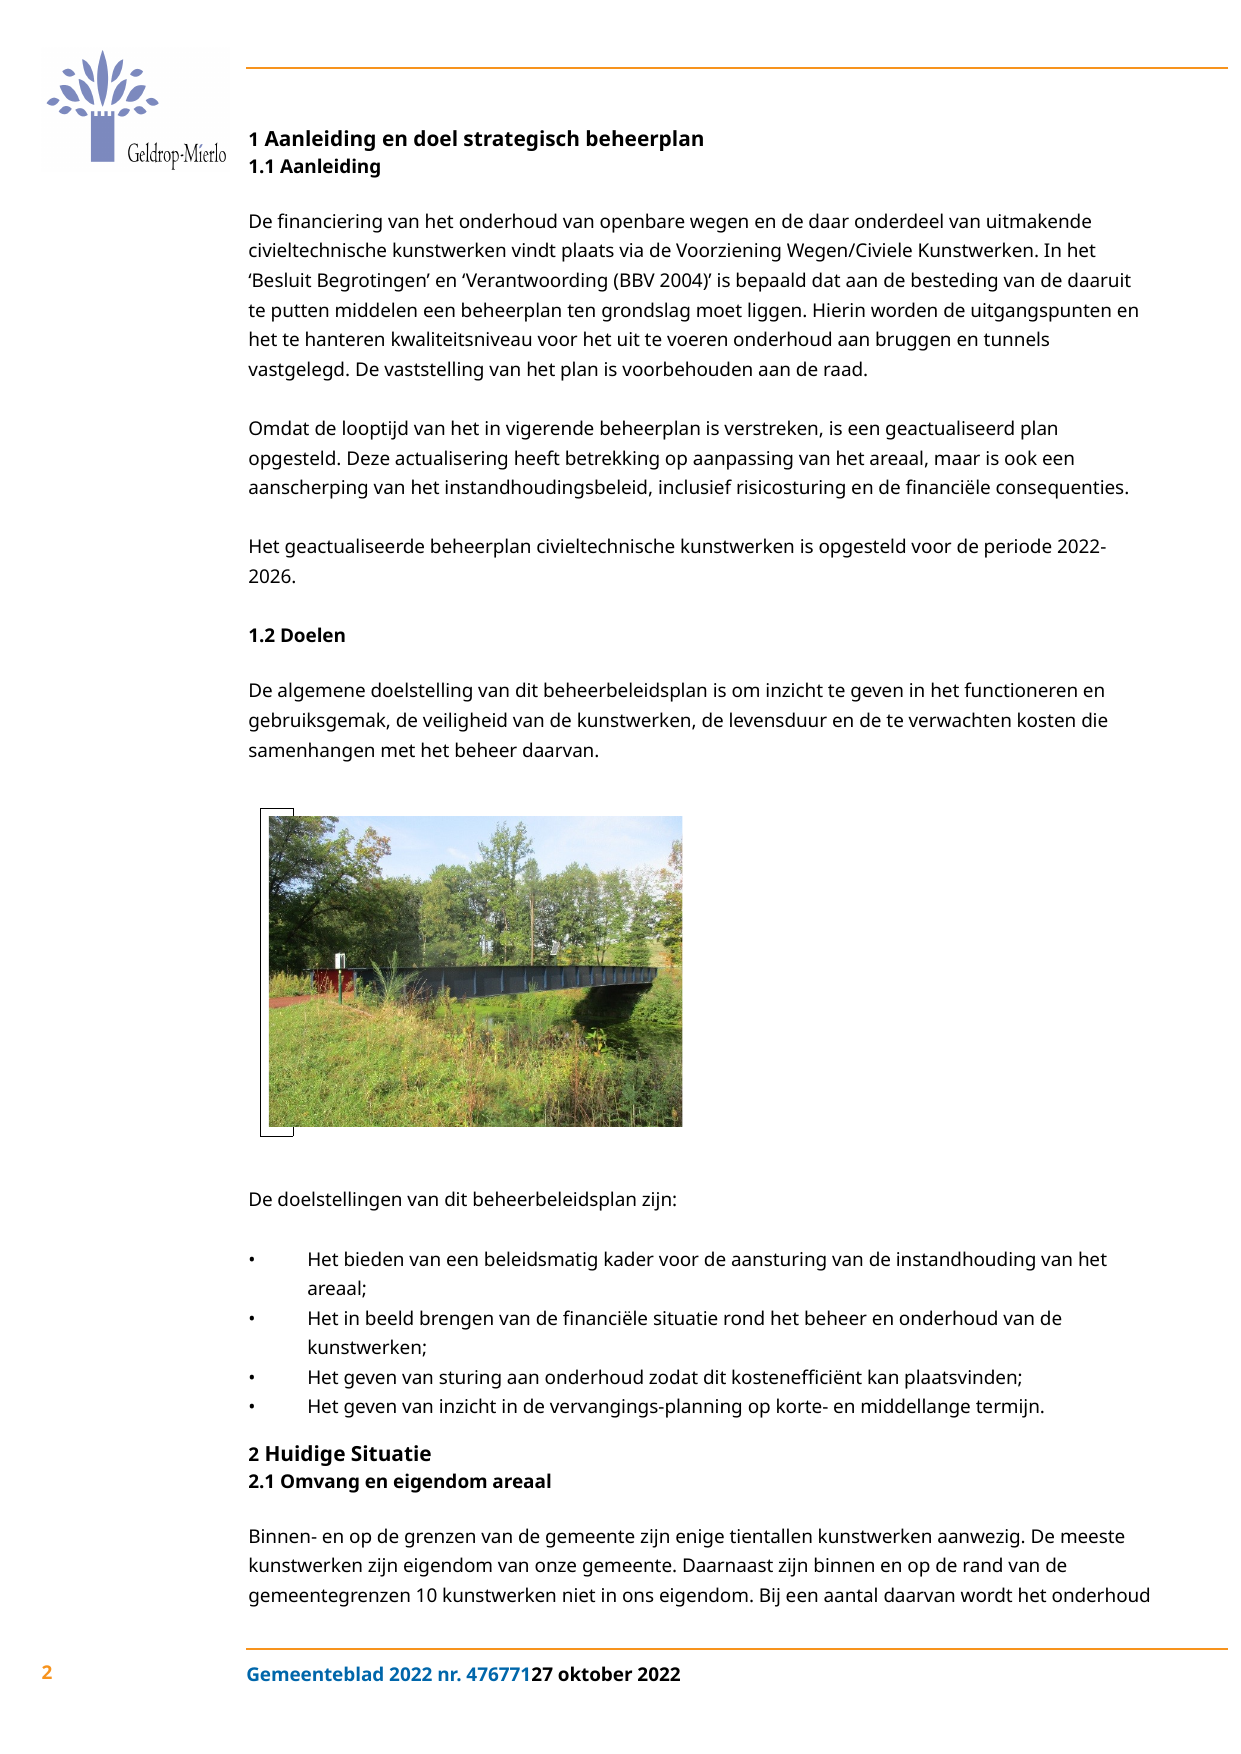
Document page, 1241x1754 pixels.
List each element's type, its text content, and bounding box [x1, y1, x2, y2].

picture [41, 47, 231, 172]
text 1.1 Aanleiding [248, 153, 1152, 178]
text De algemene doelstelling van dit beheerbeleidsplan is om inzicht te geven in het functioneren en gebruiksgemak, de veiligheid van de kunstwerken, de levensduur en de te verwachten kosten die samenhangen met het beheer daarvan. [248, 678, 1152, 762]
text 2 Huidige Situatie [248, 1439, 1152, 1468]
text De doelstellingen van dit beheerbeleidsplan zijn: [248, 1187, 1152, 1212]
list Het bieden van een beleidsmatig kader voor de aansturing van de instandhouding van het areaal; [248, 1246, 1152, 1301]
text 2.1 Omvang en eigendom areaal [248, 1468, 1152, 1493]
text 1.2 Doelen [248, 622, 1152, 648]
text De financiering van het onderhoud van openbare wegen en de daar onderdeel van uitmakende civieltechnische kunstwerken vindt plaats via de Voorziening Wegen/Civiele Kunstwerken. In het ‘Besluit Begrotingen’ en ‘Verantwoording (BBV 2004)’ is bepaald dat aan de besteding van de daaruit te putten middelen een beheerplan ten grondslag moet liggen. Hierin worden de uitgangspunten en het te hanteren kwaliteitsniveau voor het uit te voeren onderhoud aan bruggen en tunnels vastgelegd. De vaststelling van het plan is voorbehouden aan de raad. [248, 208, 1152, 382]
list Het in beeld brengen van de financiële situatie rond het beheer en onderhoud van de kunstwerken; [248, 1305, 1152, 1360]
text Het geactualiseerde beheerplan civieltechnische kunstwerken is opgesteld voor de periode 2022-2026. [248, 533, 1152, 589]
list Het geven van inzicht in de vervangings-planning op korte- en middellange termijn. [248, 1394, 1152, 1419]
text Binnen- en op de grenzen van de gemeente zijn enige tientallen kunstwerken aanwezig. De meeste kunstwerken zijn eigendom van onze gemeente. Daarnaast zijn binnen en op de rand van de gemeentegrenzen 10 kunstwerken niet in ons eigendom. Bij een aantal daarvan wordt het onderhoud [248, 1523, 1152, 1608]
text Omdat de looptijd van het in vigerende beheerplan is verstreken, is een geactualiseerd plan opgesteld. Deze actualisering heeft betrekking op aanpassing van het areaal, maar is ook een aanscherping van het instandhoudingsbeleid, inclusief risicosturing en de financiële consequenties. [248, 415, 1152, 500]
text 1 Aanleiding en doel strategisch beheerplan [248, 124, 1152, 153]
picture [268, 816, 683, 1127]
list Het geven van sturing aan onderhoud zodat dit kostenefficiënt kan plaatsvinden; [248, 1364, 1152, 1390]
